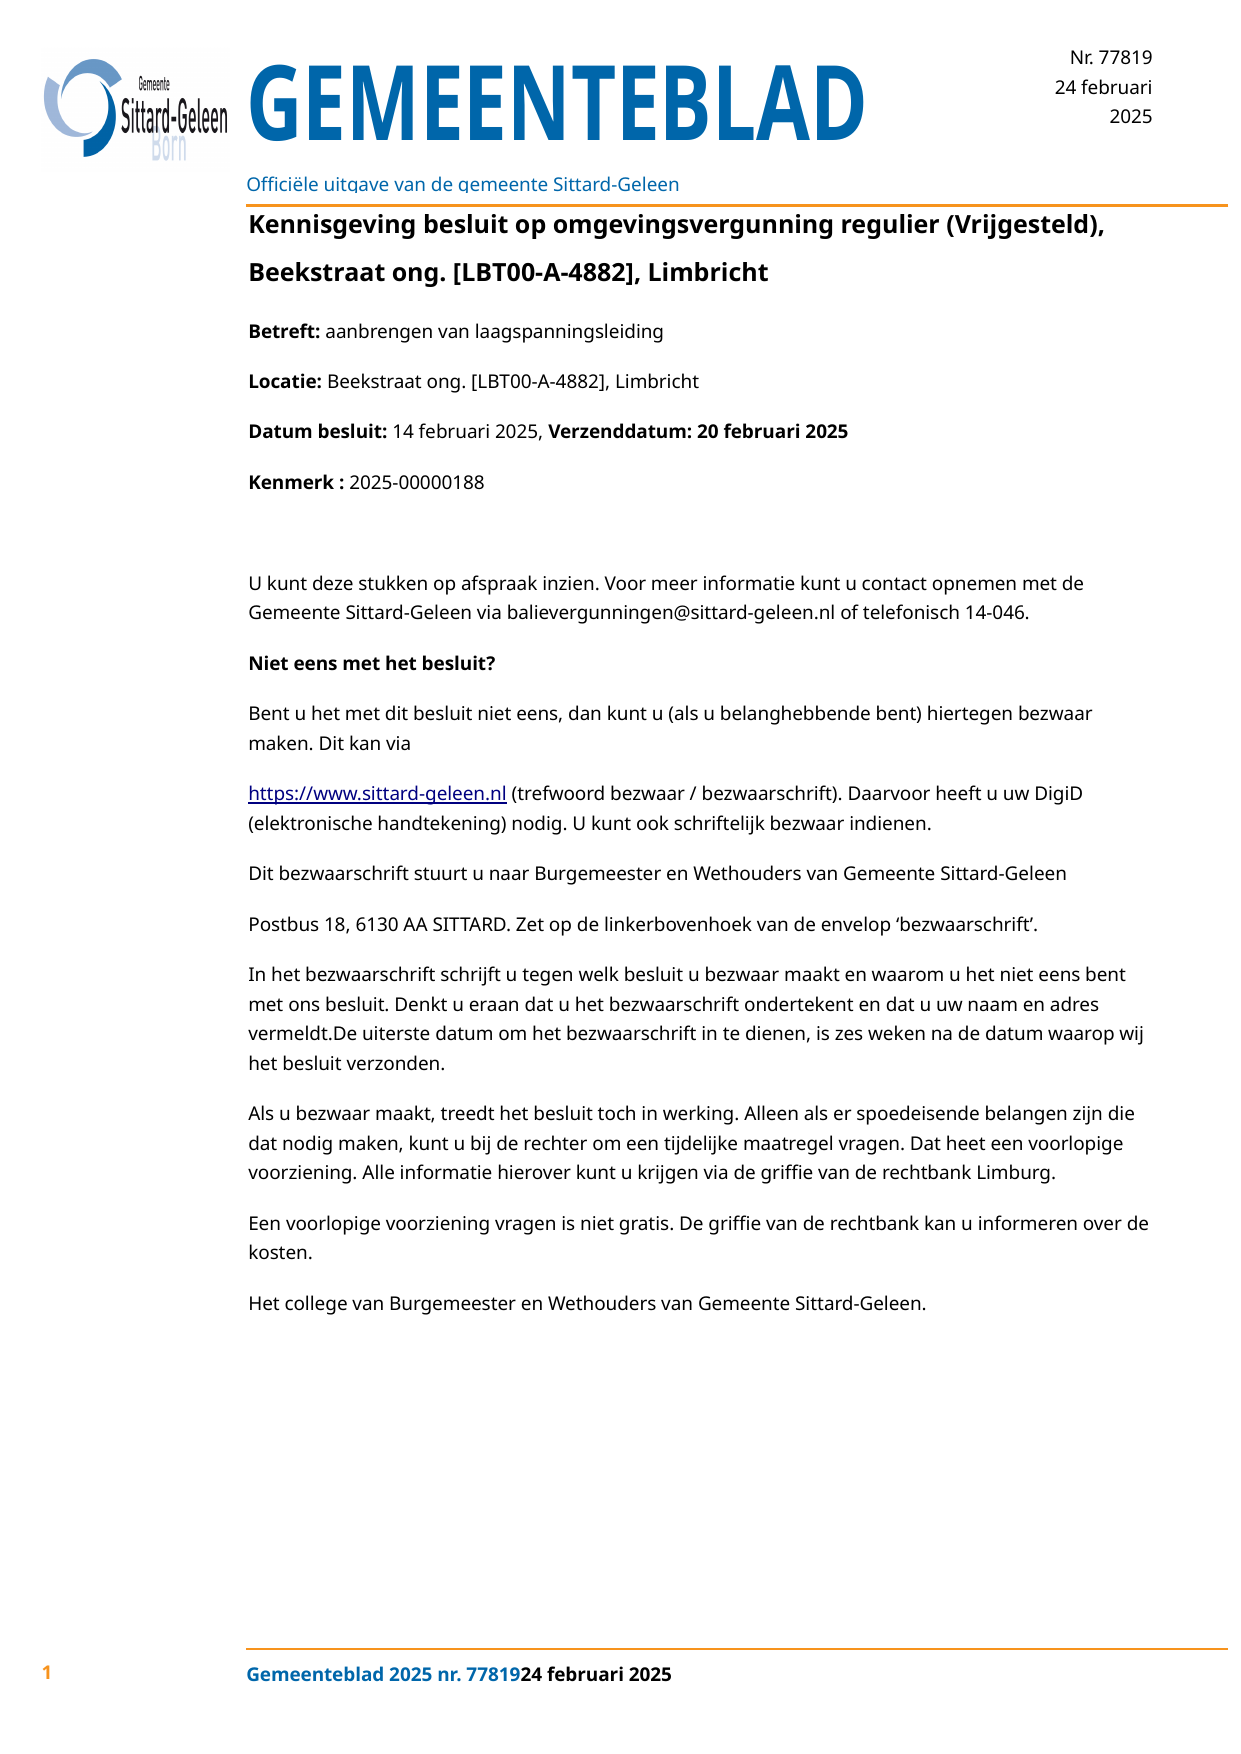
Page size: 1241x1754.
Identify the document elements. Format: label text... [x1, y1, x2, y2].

text Bent u het met dit besluit niet eens, dan kunt u (als u belanghebbende bent) hiertegen bezwaar maken. Dit kan via [248, 700, 1152, 756]
text Een voorlopige voorziening vragen is niet gratis. De griffie van de rechtbank kan u informeren over de kosten. [248, 1210, 1152, 1265]
text Niet eens met het besluit? [248, 650, 1152, 676]
text Kennisgeving besluit op omgevingsvergunning regulier (Vrijgesteld), Beekstraat ong. [LBT00-A-4882], Limbricht [248, 207, 1152, 288]
text Datum besluit: 14 februari 2025, Verzenddatum: 20 februari 2025 [248, 419, 1152, 444]
text Dit bezwaarschrift stuurt u naar Burgemeester en Wethouders van Gemeente Sittard-Geleen [248, 860, 1152, 886]
text https://www.sittard-geleen.nl (trefwoord bezwaar / bezwaarschrift). Daarvoor heeft u uw DigiD (elektronische handtekening) nodig. U kunt ook schriftelijk bezwaar indienen. [248, 780, 1152, 836]
text Kenmerk : 2025-00000188 [248, 469, 1152, 495]
text Als u bezwaar maakt, treedt het besluit toch in werking. Alleen als er spoedeisende belangen zijn die dat nodig maken, kunt u bij de rechter om een tijdelijke maatregel vragen. Dat heet een voorlopige voorziening. Alle informatie hierover kunt u krijgen via de griffie van de rechtbank Limburg. [248, 1100, 1152, 1185]
text Het college van Burgemeester en Wethouders van Gemeente Sittard-Geleen. [248, 1290, 1152, 1316]
text Locatie: Beekstraat ong. [LBT00-A-4882], Limbricht [248, 368, 1152, 394]
text Betreft: aanbrengen van laagspanningsleiding [248, 318, 1152, 344]
text Postbus 18, 6130 AA SITTARD. Zet op de linkerbovenhoek van de envelop ‘bezwaarschrift’. [248, 911, 1152, 937]
picture [41, 47, 231, 172]
text U kunt deze stukken op afspraak inzien. Voor meer informatie kunt u contact opnemen met de Gemeente Sittard-Geleen via balievergunningen@sittard-geleen.nl of telefonisch 14-046. [248, 570, 1152, 625]
text In het bezwaarschrift schrijft u tegen welk besluit u bezwaar maakt en waarom u het niet eens bent met ons besluit. Denkt u eraan dat u het bezwaarschrift ondertekent en dat u uw naam en adres vermeldt.De uiterste datum om het bezwaarschrift in te dienen, is zes weken na de datum waarop wij het besluit verzonden. [248, 961, 1152, 1076]
